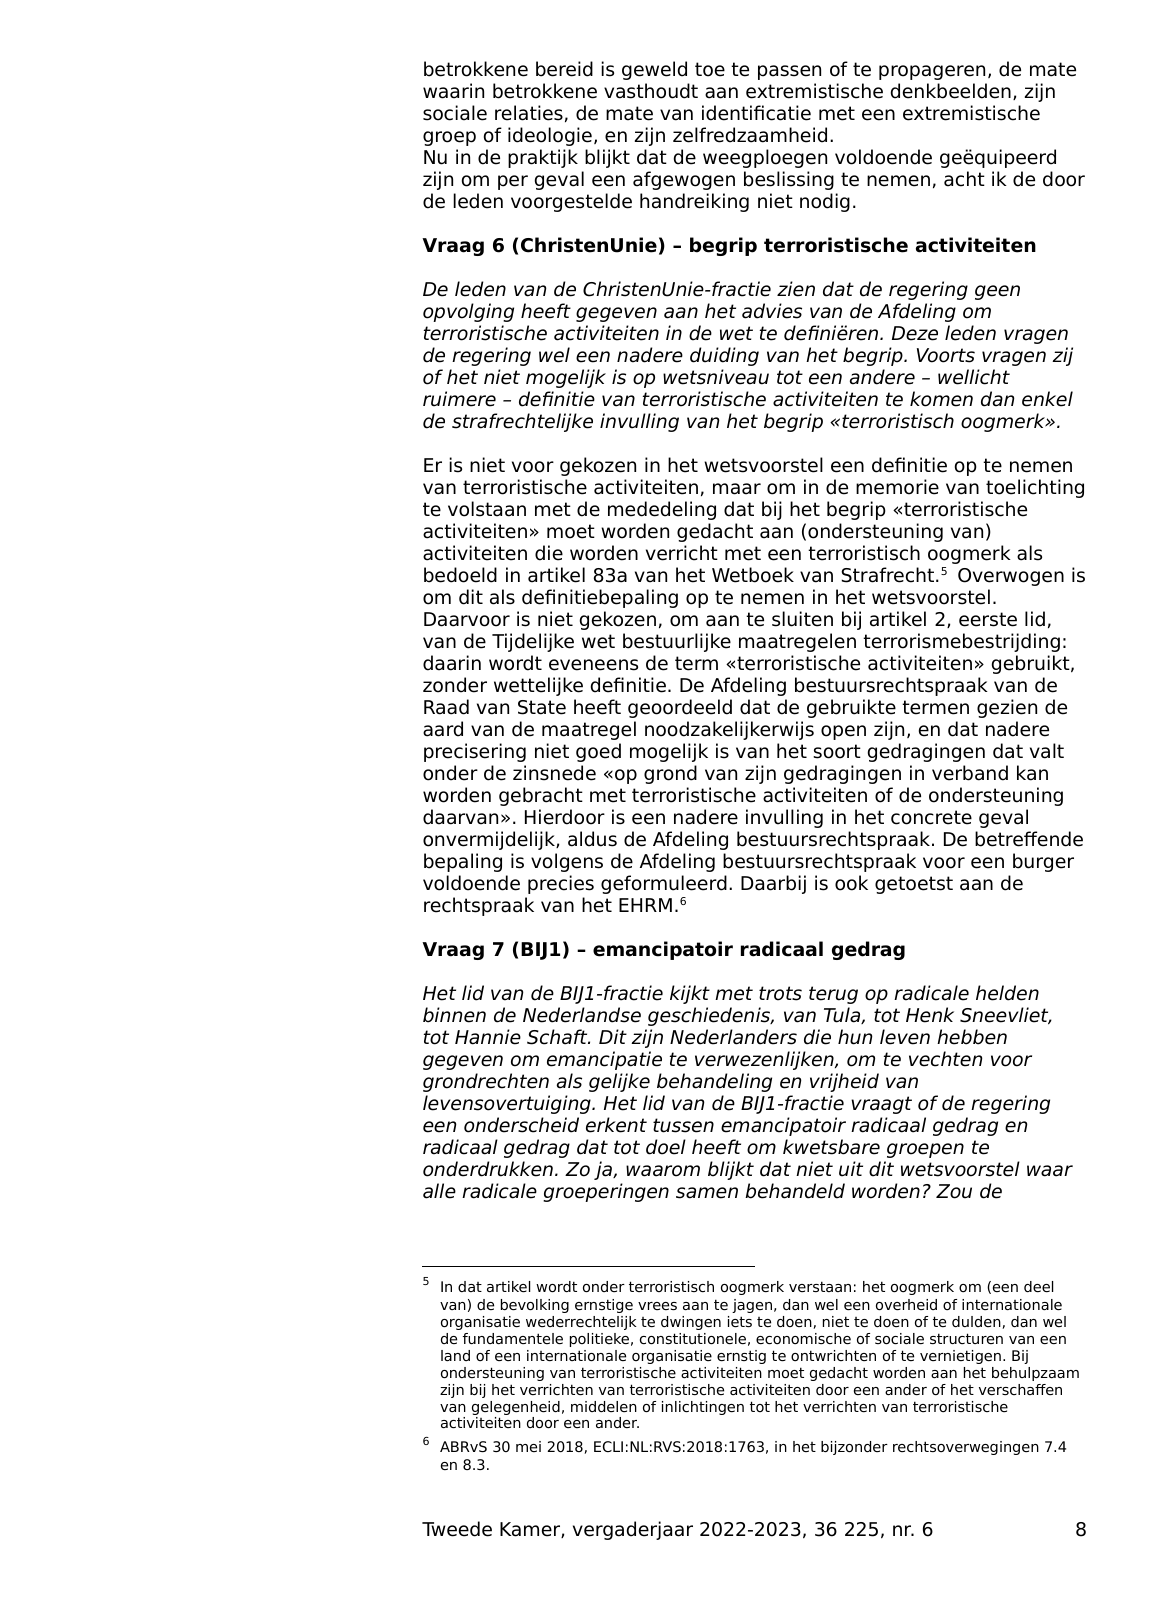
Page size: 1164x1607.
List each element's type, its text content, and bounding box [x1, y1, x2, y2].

text Nu in de praktijk blijkt dat de weegploegen voldoende geëquipeerd zijn om per geval een afgewogen beslissing te nemen, acht ik de door de leden voorgestelde handreiking niet nodig. [422, 147, 1087, 213]
subtitle Vraag 7 (BIJ1) – emancipatoir radicaal gedrag [422, 939, 1087, 961]
text De leden van de ChristenUnie-fractie zien dat de regering geen opvolging heeft gegeven aan het advies van de Afdeling om terroristische activiteiten in de wet te definiëren. Deze leden vragen de regering wel een nadere duiding van het begrip. Voorts vragen zij of het niet mogelijk is op wetsniveau tot een andere – wellicht ruimere – definitie van terroristische activiteiten te komen dan enkel de strafrechtelijke invulling van het begrip «terroristisch oogmerk». [422, 279, 1087, 433]
subtitle Vraag 6 (ChristenUnie) – begrip terroristische activiteiten [422, 235, 1087, 257]
text betrokkene bereid is geweld toe te passen of te propageren, de mate waarin betrokkene vasthoudt aan extremistische denkbeelden, zijn sociale relaties, de mate van identificatie met een extremistische groep of ideologie, en zijn zelfredzaamheid. [422, 59, 1087, 147]
text In dat artikel wordt onder terroristisch oogmerk verstaan: het oogmerk om (een deel van) de bevolking ernstige vrees aan te jagen, dan wel een overheid of internationale organisatie wederrechtelijk te dwingen iets te doen, niet te doen of te dulden, dan wel de fundamentele politieke, constitutionele, economische of sociale structuren van een land of een internationale organisatie ernstig te ontwrichten of te vernietigen. Bij ondersteuning van terroristische activiteiten moet gedacht worden aan het behulpzaam zijn bij het verrichten van terroristische activiteiten door een ander of het verschaffen van gelegenheid, middelen of inlichtingen tot het verrichten van terroristische activiteiten door een ander. [422, 1275, 1087, 1432]
text Er is niet voor gekozen in het wetsvoorstel een definitie op te nemen van terroristische activiteiten, maar om in de memorie van toelichting te volstaan met de mededeling dat bij het begrip «terroristische activiteiten» moet worden gedacht aan (ondersteuning van) activiteiten die worden verricht met een terroristisch oogmerk als bedoeld in artikel 83a van het Wetboek van Strafrecht. Overwogen is om dit als definitiebepaling op te nemen in het wetsvoorstel. Daarvoor is niet gekozen, om aan te sluiten bij artikel 2, eerste lid, van de Tijdelijke wet bestuurlijke maatregelen terrorismebestrijding: daarin wordt eveneens de term «terroristische activiteiten» gebruikt, zonder wettelijke definitie. De Afdeling bestuursrechtspraak van de Raad van State heeft geoordeeld dat de gebruikte termen gezien de aard van de maatregel noodzakelijkerwijs open zijn, en dat nadere precisering niet goed mogelijk is van het soort gedragingen dat valt onder de zinsnede «op grond van zijn gedragingen in verband kan worden gebracht met terroristische activiteiten of de ondersteuning daarvan». Hierdoor is een nadere invulling in het concrete geval onvermijdelijk, aldus de Afdeling bestuursrechtspraak. De betreffende bepaling is volgens de Afdeling bestuursrechtspraak voor een burger voldoende precies geformuleerd. Daarbij is ook getoetst aan de rechtspraak van het EHRM. [422, 455, 1087, 917]
text Het lid van de BIJ1-fractie kijkt met trots terug op radicale helden binnen de Nederlandse geschiedenis, van Tula, tot Henk Sneevliet, tot Hannie Schaft. Dit zijn Nederlanders die hun leven hebben gegeven om emancipatie te verwezenlijken, om te vechten voor grondrechten als gelijke behandeling en vrijheid van levensovertuiging. Het lid van de BIJ1-fractie vraagt of de regering een onderscheid erkent tussen emancipatoir radicaal gedrag en radicaal gedrag dat tot doel heeft om kwetsbare groepen te onderdrukken. Zo ja, waarom blijkt dat niet uit dit wetsvoorstel waar alle radicale groeperingen samen behandeld worden? Zou de [422, 983, 1087, 1203]
text ABRvS 30 mei 2018, ECLI:NL:RVS:2018:1763, in het bijzonder rechtsoverwegingen 7.4 en 8.3. [422, 1435, 1087, 1474]
